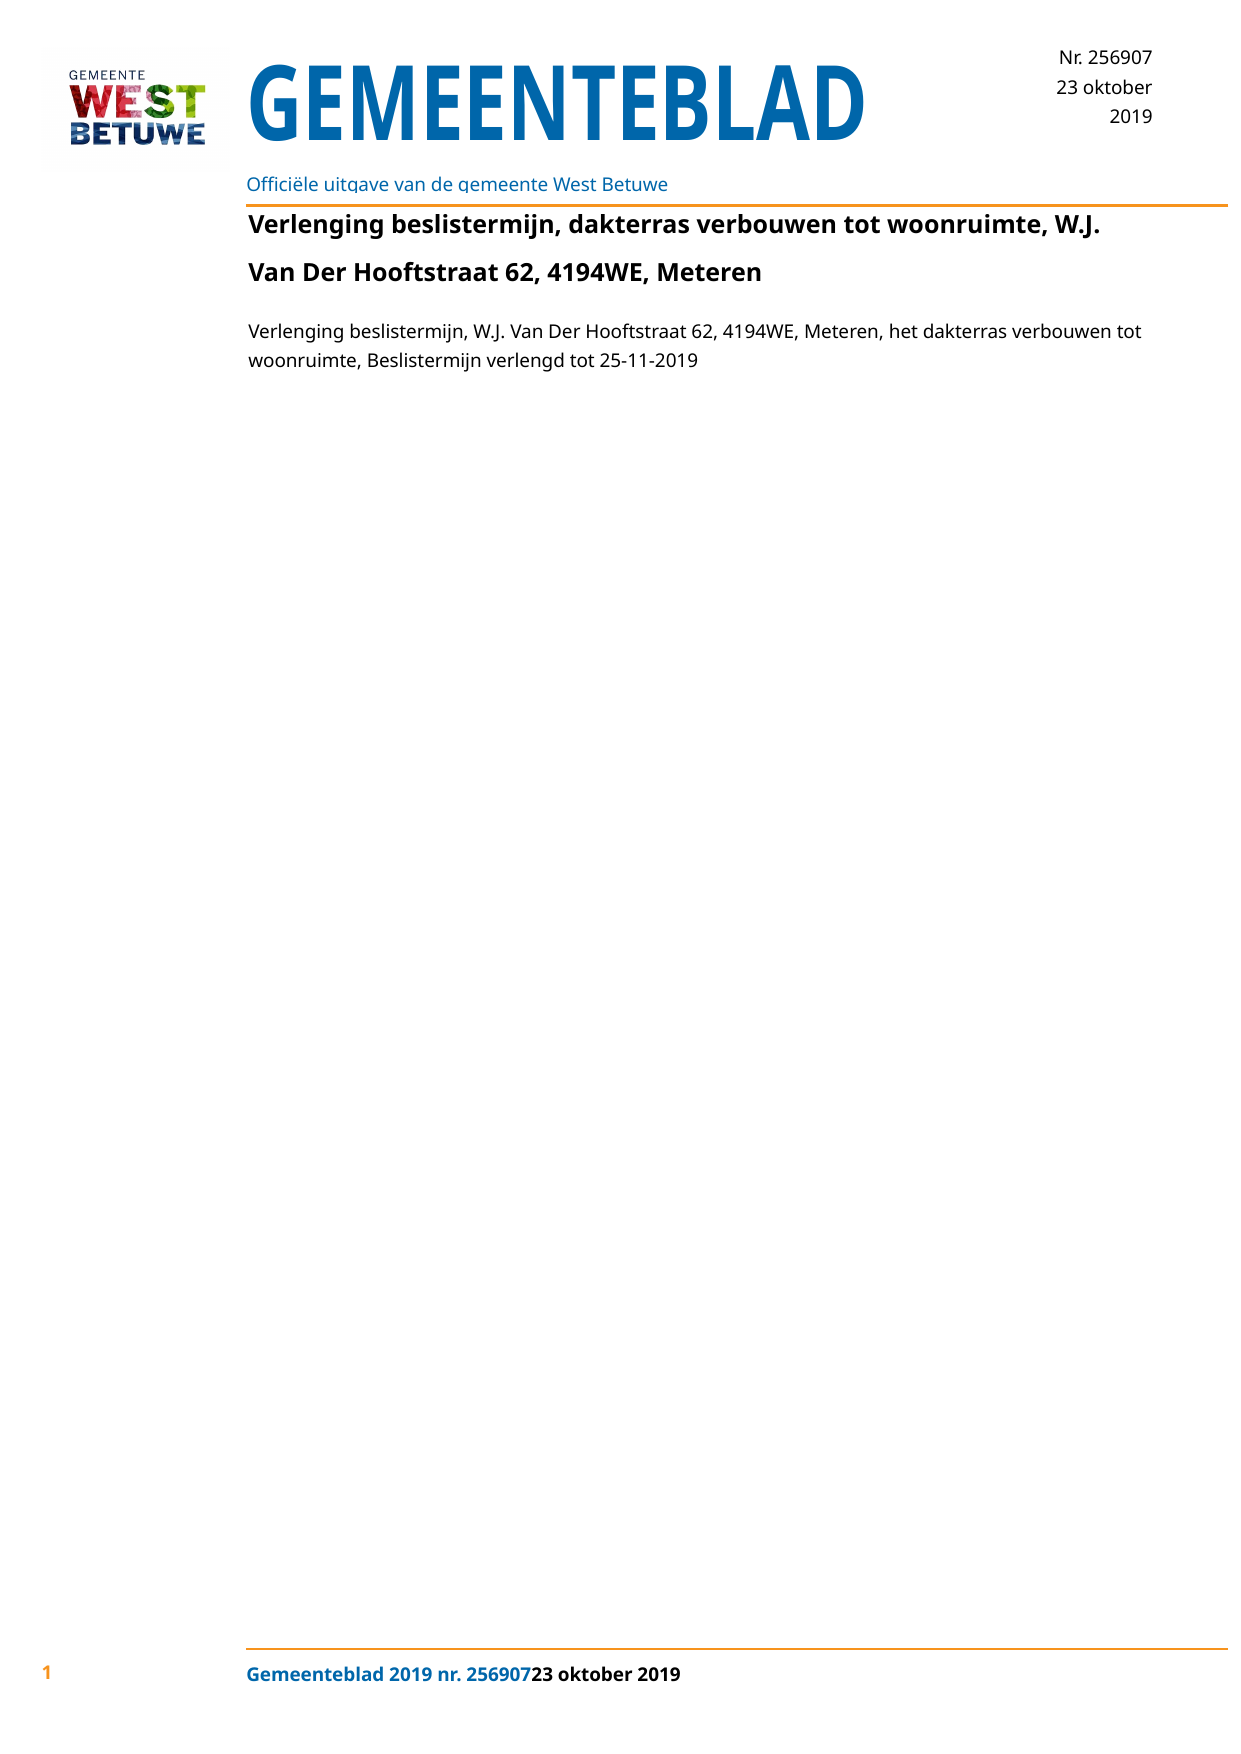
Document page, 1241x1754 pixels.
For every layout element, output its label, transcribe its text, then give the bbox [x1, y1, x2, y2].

text Verlenging beslistermijn, W.J. Van Der Hooftstraat 62, 4194WE, Meteren, het dakterras verbouwen tot woonruimte, Beslistermijn verlengd tot 25-11-2019 [248, 318, 1152, 373]
text Verlenging beslistermijn, dakterras verbouwen tot woonruimte, W.J. Van Der Hooftstraat 62, 4194WE, Meteren [248, 207, 1152, 288]
picture [41, 47, 231, 172]
